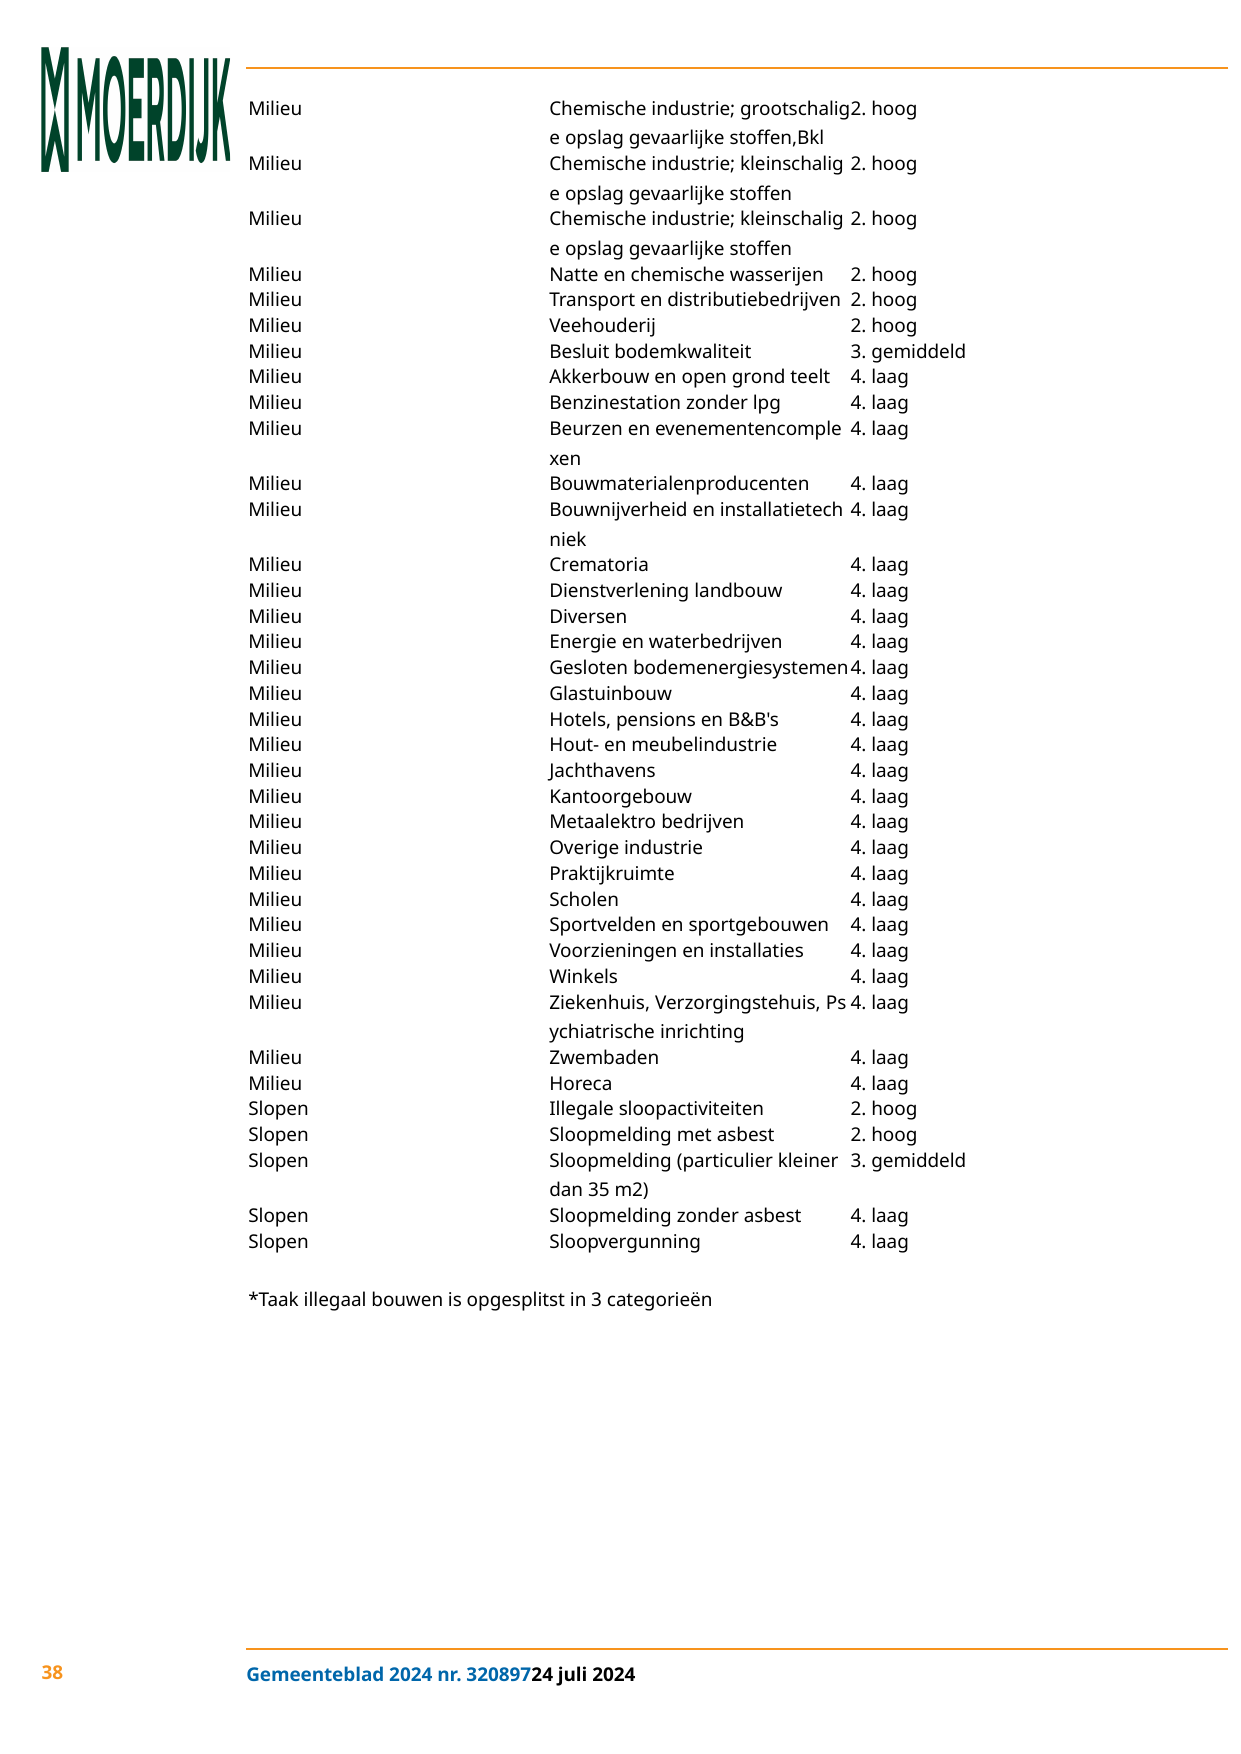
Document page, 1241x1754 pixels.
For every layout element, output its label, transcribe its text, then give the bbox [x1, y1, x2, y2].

table_cell Winkels [549, 963, 850, 989]
table_cell 4. laag [850, 860, 1152, 886]
table_cell Hout- en meubelindustrie [549, 732, 850, 757]
table_cell Sloopmelding (particulier kleiner dan 35 m2) [549, 1147, 850, 1202]
table_cell Slopen [248, 1121, 549, 1147]
table_cell Milieu [248, 912, 549, 937]
table_cell 4. laag [850, 629, 1152, 654]
table_cell 2. hoog [850, 1096, 1152, 1121]
table_cell 4. laag [850, 989, 1152, 1044]
table_cell 2. hoog [850, 286, 1152, 312]
table_cell Milieu [248, 95, 549, 150]
text *Taak illegaal bouwen is opgesplitst in 3 categorieën [248, 1287, 1152, 1312]
table_cell Energie en waterbedrijven [549, 629, 850, 654]
table_cell 4. laag [850, 389, 1152, 415]
table_cell Milieu [248, 577, 549, 603]
table_cell Sloopvergunning [549, 1228, 850, 1254]
table_cell 4. laag [850, 1228, 1152, 1254]
table_cell Horeca [549, 1070, 850, 1096]
table_cell 4. laag [850, 783, 1152, 809]
table_cell Milieu [248, 654, 549, 680]
table_cell Milieu [248, 338, 549, 364]
table_cell 4. laag [850, 757, 1152, 783]
table_cell Milieu [248, 496, 549, 551]
table_cell 4. laag [850, 364, 1152, 389]
table_cell Milieu [248, 989, 549, 1044]
table_cell 2. hoog [850, 312, 1152, 338]
table_cell Milieu [248, 835, 549, 860]
table_cell Milieu [248, 415, 549, 470]
table_cell Voorzieningen en installaties [549, 938, 850, 963]
table_cell Milieu [248, 938, 549, 963]
table_cell Sportvelden en sportgebouwen [549, 912, 850, 937]
table_cell Beurzen en evenementencomplexen [549, 415, 850, 470]
table_cell Overige industrie [549, 835, 850, 860]
table_cell Kantoorgebouw [549, 783, 850, 809]
table_cell 4. laag [850, 577, 1152, 603]
table_cell 3. gemiddeld [850, 338, 1152, 364]
table_cell Chemische industrie; kleinschalige opslag gevaarlijke stoffen [549, 205, 850, 261]
table_cell 2. hoog [850, 261, 1152, 286]
table_cell Bouwnijverheid en installatietechniek [549, 496, 850, 551]
table_cell Chemische industrie; kleinschalige opslag gevaarlijke stoffen [549, 150, 850, 205]
table_cell Praktijkruimte [549, 860, 850, 886]
table_cell Milieu [248, 629, 549, 654]
table_cell Slopen [248, 1096, 549, 1121]
table_cell Sloopmelding zonder asbest [549, 1203, 850, 1228]
table_cell 4. laag [850, 706, 1152, 732]
table_cell Milieu [248, 757, 549, 783]
table_cell Milieu [248, 603, 549, 629]
table_cell Milieu [248, 860, 549, 886]
table_cell Milieu [248, 389, 549, 415]
table_cell 4. laag [850, 963, 1152, 989]
table_cell Illegale sloopactiviteiten [549, 1096, 850, 1121]
table_cell Ziekenhuis, Verzorgingstehuis, Psychiatrische inrichting [549, 989, 850, 1044]
table_cell Milieu [248, 1070, 549, 1096]
table_cell Chemische industrie; grootschalige opslag gevaarlijke stoffen,Bkl [549, 95, 850, 150]
table_cell Milieu [248, 286, 549, 312]
picture [41, 47, 231, 172]
table_cell Akkerbouw en open grond teelt [549, 364, 850, 389]
table_cell Milieu [248, 1044, 549, 1070]
table_cell Milieu [248, 783, 549, 809]
table_cell Milieu [248, 886, 549, 912]
table_cell Metaalektro bedrijven [549, 809, 850, 834]
table_cell Diversen [549, 603, 850, 629]
table_cell Milieu [248, 551, 549, 577]
table_cell Glastuinbouw [549, 680, 850, 706]
table_cell 2. hoog [850, 150, 1152, 205]
table_cell 4. laag [850, 809, 1152, 834]
table_cell 4. laag [850, 732, 1152, 757]
table_cell Scholen [549, 886, 850, 912]
table_cell 2. hoog [850, 95, 1152, 150]
table_cell Dienstverlening landbouw [549, 577, 850, 603]
table_cell Milieu [248, 470, 549, 496]
table_cell Milieu [248, 706, 549, 732]
table_cell Milieu [248, 150, 549, 205]
table_cell Milieu [248, 809, 549, 834]
table_cell Milieu [248, 261, 549, 286]
table_cell Sloopmelding met asbest [549, 1121, 850, 1147]
table_cell Veehouderij [549, 312, 850, 338]
table_cell 4. laag [850, 886, 1152, 912]
table_cell 4. laag [850, 654, 1152, 680]
table_cell Jachthavens [549, 757, 850, 783]
table_cell Benzinestation zonder lpg [549, 389, 850, 415]
table_cell Crematoria [549, 551, 850, 577]
table_cell 4. laag [850, 938, 1152, 963]
table_cell 4. laag [850, 470, 1152, 496]
table_cell Milieu [248, 312, 549, 338]
table_cell Milieu [248, 205, 549, 261]
table_cell 2. hoog [850, 205, 1152, 261]
table_cell Bouwmaterialenproducenten [549, 470, 850, 496]
table_cell 4. laag [850, 496, 1152, 551]
table_cell 4. laag [850, 1070, 1152, 1096]
table_cell 4. laag [850, 603, 1152, 629]
table_cell Slopen [248, 1147, 549, 1202]
table_cell Milieu [248, 963, 549, 989]
table_cell Hotels, pensions en B&B's [549, 706, 850, 732]
table_cell Milieu [248, 364, 549, 389]
table_cell 4. laag [850, 415, 1152, 470]
table_cell 4. laag [850, 1044, 1152, 1070]
table_cell Zwembaden [549, 1044, 850, 1070]
table_cell Slopen [248, 1228, 549, 1254]
table_cell Milieu [248, 680, 549, 706]
table_cell 4. laag [850, 551, 1152, 577]
table_cell 2. hoog [850, 1121, 1152, 1147]
table_cell 4. laag [850, 1203, 1152, 1228]
table_cell 3. gemiddeld [850, 1147, 1152, 1202]
table_cell Slopen [248, 1203, 549, 1228]
table_cell Transport en distributiebedrijven [549, 286, 850, 312]
table_cell Natte en chemische wasserijen [549, 261, 850, 286]
table_cell 4. laag [850, 680, 1152, 706]
table_cell 4. laag [850, 912, 1152, 937]
table_cell Besluit bodemkwaliteit [549, 338, 850, 364]
table_cell Gesloten bodemenergiesystemen [549, 654, 850, 680]
table_cell Milieu [248, 732, 549, 757]
table_cell 4. laag [850, 835, 1152, 860]
